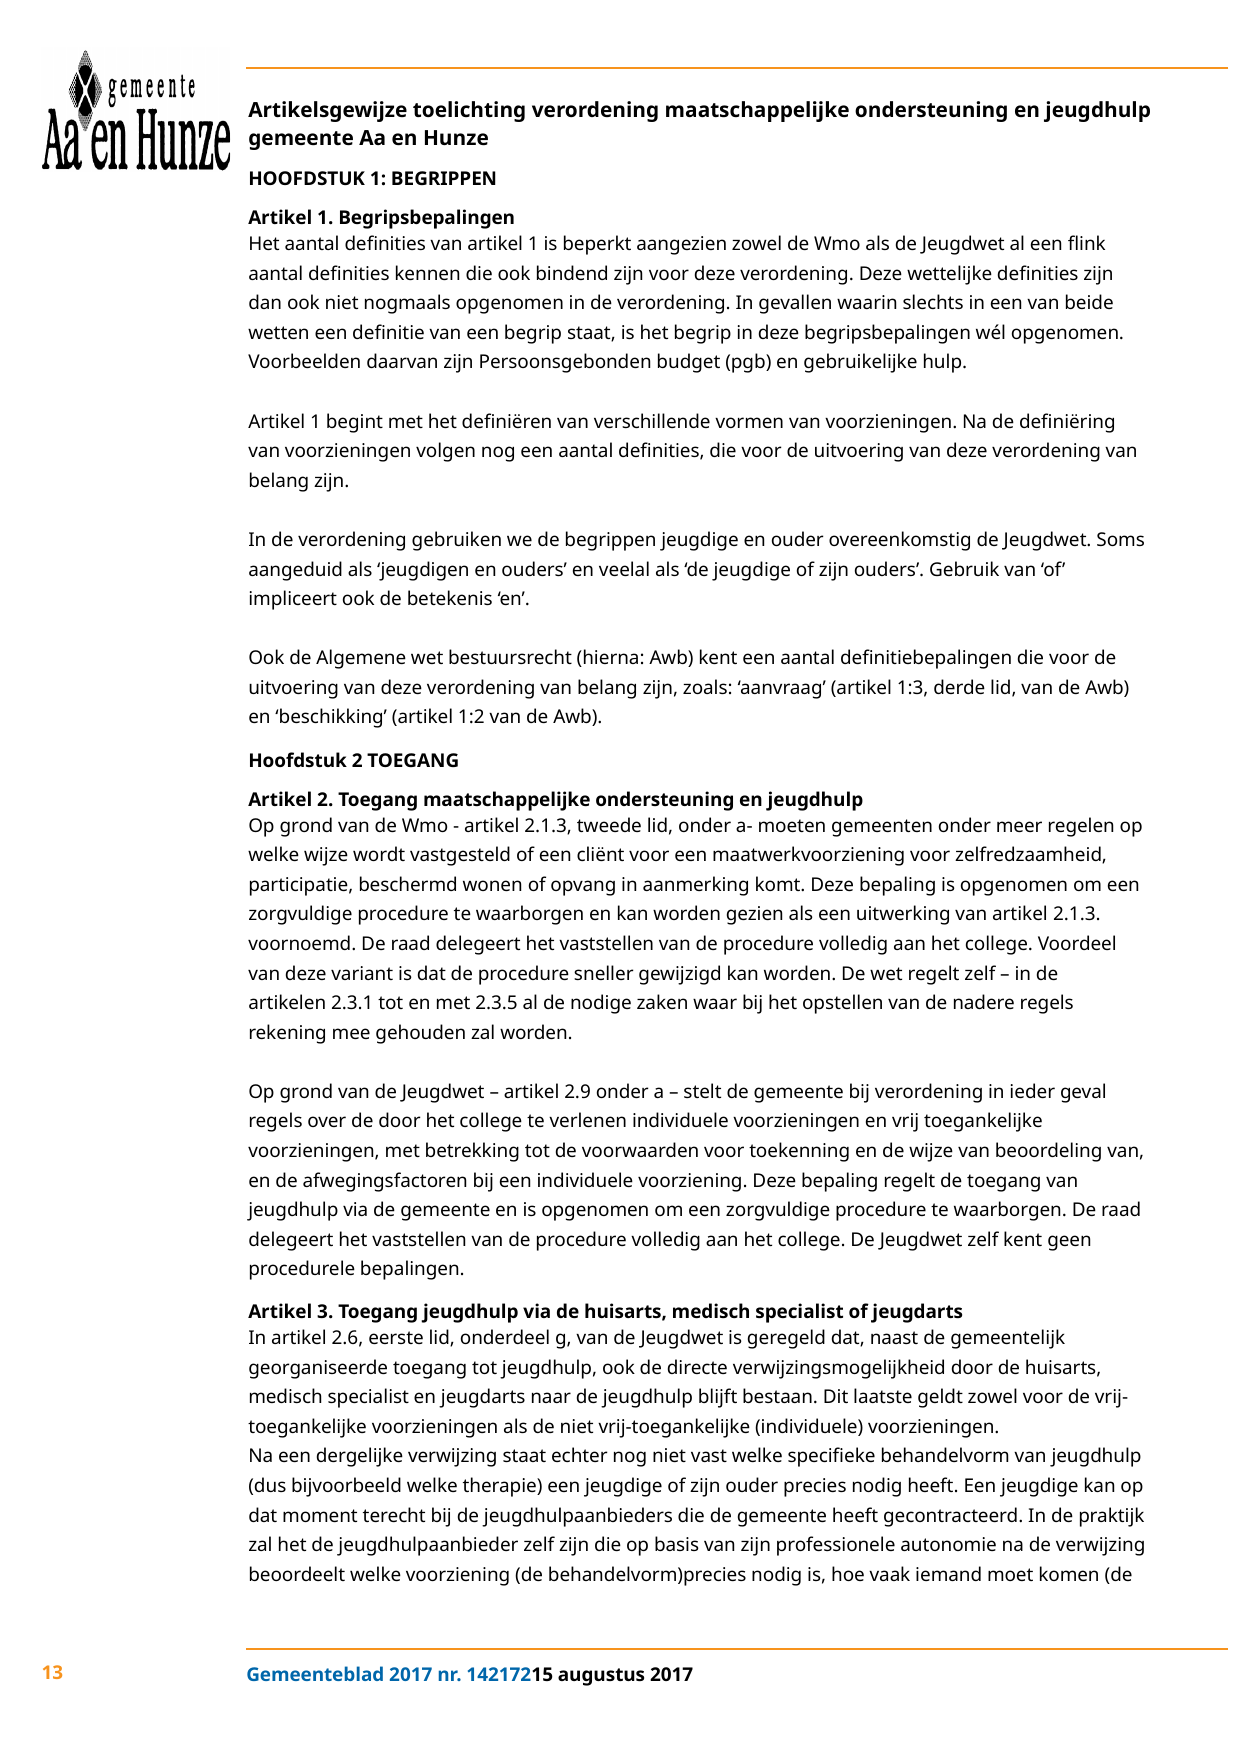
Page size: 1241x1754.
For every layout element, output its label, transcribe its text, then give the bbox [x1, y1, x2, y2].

text Op grond van de Jeugdwet – artikel 2.9 onder a – stelt de gemeente bij verordening in ieder geval regels over de door het college te verlenen individuele voorzieningen en vrij toegankelijke voorzieningen, met betrekking tot de voorwaarden voor toekenning en de wijze van beoordeling van, en de afwegingsfactoren bij een individuele voorziening. Deze bepaling regelt de toegang van jeugdhulp via de gemeente en is opgenomen om een zorgvuldige procedure te waarborgen. De raad delegeert het vaststellen van de procedure volledig aan het college. De Jeugdwet zelf kent geen procedurele bepalingen. [248, 1078, 1152, 1281]
text Artikelsgewijze toelichting verordening maatschappelijke ondersteuning en jeugdhulp gemeente Aa en Hunze [248, 95, 1152, 152]
text Na een dergelijke verwijzing staat echter nog niet vast welke specifieke behandelvorm van jeugdhulp (dus bijvoorbeeld welke therapie) een jeugdige of zijn ouder precies nodig heeft. Een jeugdige kan op dat moment terecht bij de jeugdhulpaanbieders die de gemeente heeft gecontracteerd. In de praktijk zal het de jeugdhulpaanbieder zelf zijn die op basis van zijn professionele autonomie na de verwijzing beoordeelt welke voorziening (de behandelvorm)precies nodig is, hoe vaak iemand moet komen (de [248, 1443, 1152, 1587]
text In de verordening gebruiken we de begrippen jeugdige en ouder overeenkomstig de Jeugdwet. Soms aangeduid als ‘jeugdigen en ouders’ en veelal als ‘de jeugdige of zijn ouders’. Gebruik van ‘of’ impliceert ook de betekenis ‘en’. [248, 526, 1152, 611]
text Artikel 1. Begripsbepalingen [248, 204, 1152, 230]
text In artikel 2.6, eerste lid, onderdeel g, van de Jeugdwet is geregeld dat, naast de gemeentelijk georganiseerde toegang tot jeugdhulp, ook de directe verwijzingsmogelijkheid door de huisarts, medisch specialist en jeugdarts naar de jeugdhulp blijft bestaan. Dit laatste geldt zowel voor de vrij-toegankelijke voorzieningen als de niet vrij-toegankelijke (individuele) voorzieningen. [248, 1324, 1152, 1439]
text Het aantal definities van artikel 1 is beperkt aangezien zowel de Wmo als de Jeugdwet al een flink aantal definities kennen die ook bindend zijn voor deze verordening. Deze wettelijke definities zijn dan ook niet nogmaals opgenomen in de verordening. In gevallen waarin slechts in een van beide wetten een definitie van een begrip staat, is het begrip in deze begripsbepalingen wél opgenomen. Voorbeelden daarvan zijn Persoonsgebonden budget (pgb) en gebruikelijke hulp. [248, 230, 1152, 374]
text Artikel 3. Toegang jeugdhulp via de huisarts, medisch specialist of jeugdarts [248, 1299, 1152, 1324]
text Ook de Algemene wet bestuursrecht (hierna: Awb) kent een aantal definitiebepalingen die voor de uitvoering van deze verordening van belang zijn, zoals: ‘aanvraag’ (artikel 1:3, derde lid, van de Awb) en ‘beschikking’ (artikel 1:2 van de Awb). [248, 644, 1152, 729]
text HOOFDSTUK 1: BEGRIPPEN [248, 165, 1152, 191]
text Artikel 1 begint met het definiëren van verschillende vormen van voorzieningen. Na de definiëring van voorzieningen volgen nog een aantal definities, die voor de uitvoering van deze verordening van belang zijn. [248, 408, 1152, 493]
picture [41, 47, 231, 172]
text Hoofdstuk 2 TOEGANG [248, 747, 1152, 772]
text Artikel 2. Toegang maatschappelijke ondersteuning en jeugdhulp [248, 786, 1152, 812]
text Op grond van de Wmo - artikel 2.1.3, tweede lid, onder a- moeten gemeenten onder meer regelen op welke wijze wordt vastgesteld of een cliënt voor een maatwerkvoorziening voor zelfredzaamheid, participatie, beschermd wonen of opvang in aanmerking komt. Deze bepaling is opgenomen om een zorgvuldige procedure te waarborgen en kan worden gezien als een uitwerking van artikel 2.1.3. voornoemd. De raad delegeert het vaststellen van de procedure volledig aan het college. Voordeel van deze variant is dat de procedure sneller gewijzigd kan worden. De wet regelt zelf – in de artikelen 2.3.1 tot en met 2.3.5 al de nodige zaken waar bij het opstellen van de nadere regels rekening mee gehouden zal worden. [248, 812, 1152, 1044]
